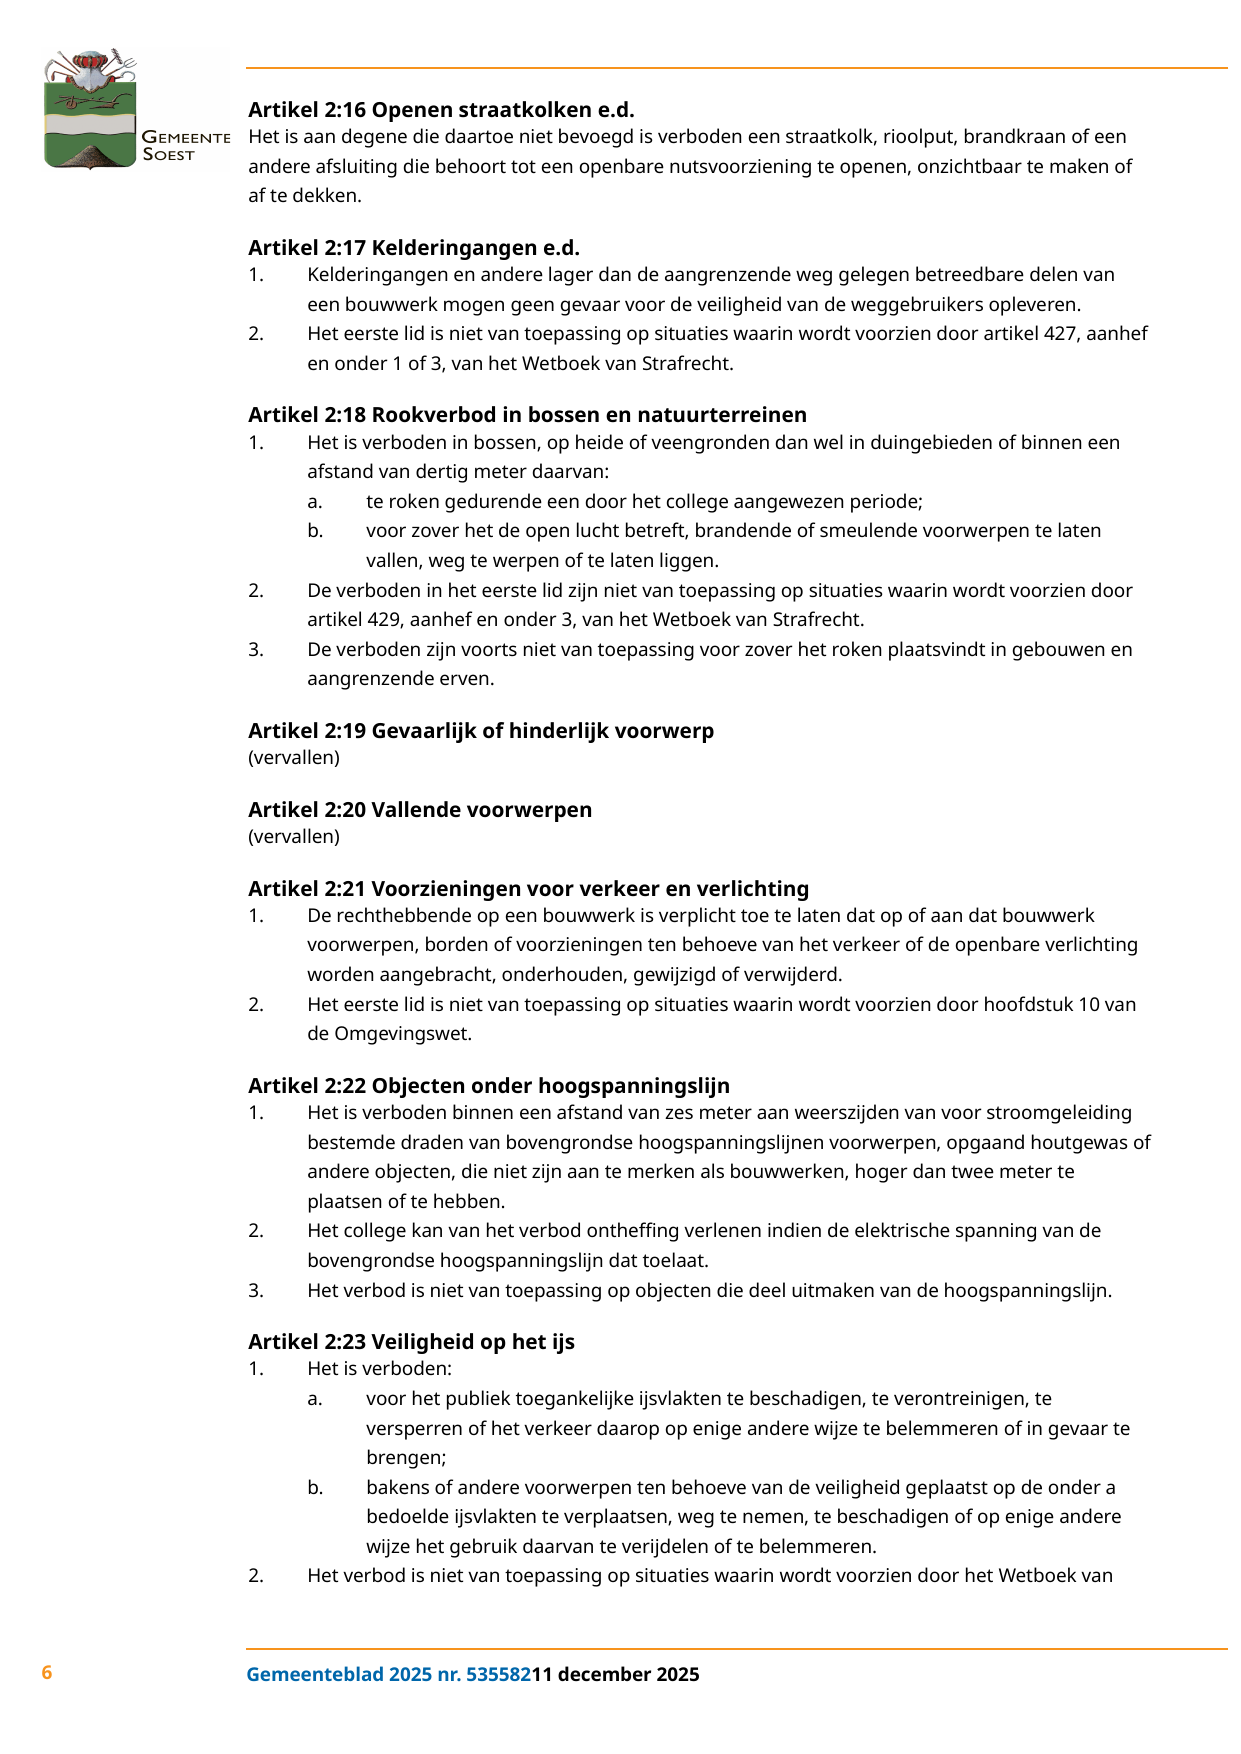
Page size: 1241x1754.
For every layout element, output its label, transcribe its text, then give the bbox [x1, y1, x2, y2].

list Het college kan van het verbod ontheffing verlenen indien de elektrische spanning van de bovengrondse hoogspanningslijn dat toelaat. [248, 1218, 1152, 1273]
text (vervallen) [248, 744, 1152, 770]
list Kelderingangen en andere lager dan de aangrenzende weg gelegen betreedbare delen van een bouwwerk mogen geen gevaar voor de veiligheid van de weggebruikers opleveren. [248, 261, 1152, 317]
text Artikel 2:21 Voorzieningen voor verkeer en verlichting [248, 874, 1152, 902]
text Artikel 2:18 Rookverbod in bossen en natuurterreinen [248, 400, 1152, 429]
list voor zover het de open lucht betreft, brandende of smeulende voorwerpen te laten vallen, weg te werpen of te laten liggen. [307, 518, 1152, 573]
list Het eerste lid is niet van toepassing op situaties waarin wordt voorzien door artikel 427, aanhef en onder 1 of 3, van het Wetboek van Strafrecht. [248, 320, 1152, 376]
list Het eerste lid is niet van toepassing op situaties waarin wordt voorzien door hoofdstuk 10 van de Omgevingswet. [248, 991, 1152, 1046]
text Artikel 2:16 Openen straatkolken e.d. [248, 95, 1152, 123]
list Het verbod is niet van toepassing op situaties waarin wordt voorzien door het Wetboek van [248, 1563, 1152, 1588]
list Het verbod is niet van toepassing op objecten die deel uitmaken van de hoogspanningslijn. [248, 1277, 1152, 1302]
list Het is verboden in bossen, op heide of veengronden dan wel in duingebieden of binnen een afstand van dertig meter daarvan: [248, 429, 1152, 484]
list te roken gedurende een door het college aangewezen periode; [307, 488, 1152, 514]
text Het is aan degene die daartoe niet bevoegd is verboden een straatkolk, rioolput, brandkraan of een andere afsluiting die behoort tot een openbare nutsvoorziening te openen, onzichtbaar te maken of af te dekken. [248, 123, 1152, 208]
list De rechthebbende op een bouwwerk is verplicht toe te laten dat op of aan dat bouwwerk voorwerpen, borden of voorzieningen ten behoeve van het verkeer of de openbare verlichting worden aangebracht, onderhouden, gewijzigd of verwijderd. [248, 902, 1152, 987]
text Artikel 2:20 Vallende voorwerpen [248, 795, 1152, 823]
list Het is verboden: [248, 1356, 1152, 1381]
list De verboden zijn voorts niet van toepassing voor zover het roken plaatsvindt in gebouwen en aangrenzende erven. [248, 636, 1152, 691]
list De verboden in het eerste lid zijn niet van toepassing op situaties waarin wordt voorzien door artikel 429, aanhef en onder 3, van het Wetboek van Strafrecht. [248, 577, 1152, 632]
list Het is verboden binnen een afstand van zes meter aan weerszijden van voor stroomgeleiding bestemde draden van bovengrondse hoogspanningslijnen voorwerpen, opgaand houtgewas of andere objecten, die niet zijn aan te merken als bouwwerken, hoger dan twee meter te plaatsen of te hebben. [248, 1099, 1152, 1214]
text Artikel 2:19 Gevaarlijk of hinderlijk voorwerp [248, 716, 1152, 744]
text Artikel 2:22 Objecten onder hoogspanningslijn [248, 1071, 1152, 1099]
picture [41, 47, 231, 172]
text Artikel 2:17 Kelderingangen e.d. [248, 233, 1152, 261]
list voor het publiek toegankelijke ijsvlakten te beschadigen, te verontreinigen, te versperren of het verkeer daarop op enige andere wijze te belemmeren of in gevaar te brengen; [307, 1385, 1152, 1470]
text Artikel 2:23 Veiligheid op het ijs [248, 1327, 1152, 1356]
text (vervallen) [248, 823, 1152, 849]
list bakens of andere voorwerpen ten behoeve van de veiligheid geplaatst op de onder a bedoelde ijsvlakten te verplaatsen, weg te nemen, te beschadigen of op enige andere wijze het gebruik daarvan te verijdelen of te belemmeren. [307, 1474, 1152, 1559]
